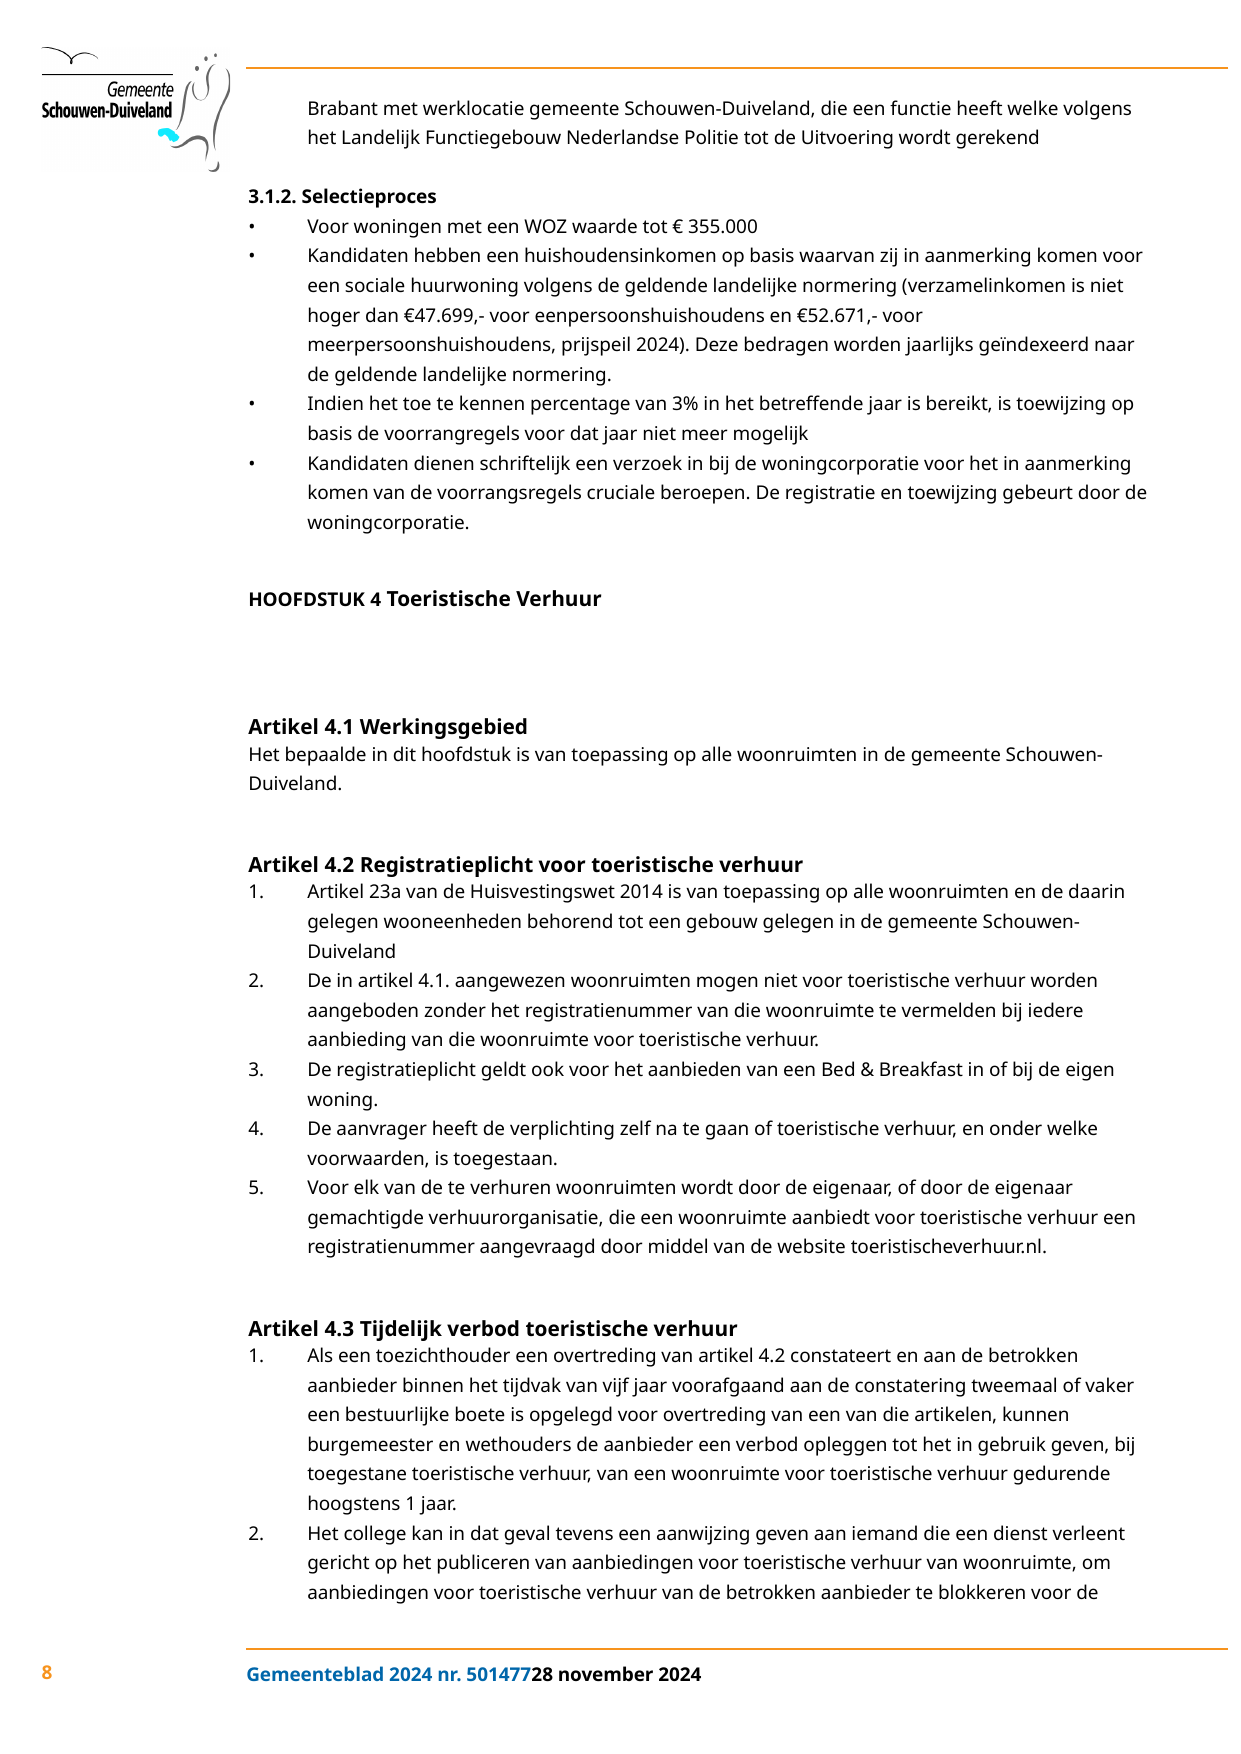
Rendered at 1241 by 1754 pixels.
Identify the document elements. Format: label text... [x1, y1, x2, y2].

list De aanvrager heeft de verplichting zelf na te gaan of toeristische verhuur, en onder welke voorwaarden, is toegestaan. [248, 1115, 1152, 1171]
list De in artikel 4.1. aangewezen woonruimten mogen niet voor toeristische verhuur worden aangeboden zonder het registratienummer van die woonruimte te vermelden bij iedere aanbieding van die woonruimte voor toeristische verhuur. [248, 967, 1152, 1052]
list Als een toezichthouder een overtreding van artikel 4.2 constateert en aan de betrokken aanbieder binnen het tijdvak van vijf jaar voorafgaand aan de constatering tweemaal of vaker een bestuurlijke boete is opgelegd voor overtreding van een van die artikelen, kunnen burgemeester en wethouders de aanbieder een verbod opleggen tot het in gebruik geven, bij toegestane toeristische verhuur, van een woonruimte voor toeristische verhuur gedurende hoogstens 1 jaar. [248, 1342, 1152, 1516]
list Voor woningen met een WOZ waarde tot € 355.000 [248, 213, 1152, 239]
text Artikel 4.3 Tijdelijk verbod toeristische verhuur [248, 1314, 1152, 1342]
list Het college kan in dat geval tevens een aanwijzing geven aan iemand die een dienst verleent gericht op het publiceren van aanbiedingen voor toeristische verhuur van woonruimte, om aanbiedingen voor toeristische verhuur van de betrokken aanbieder te blokkeren voor de [248, 1520, 1152, 1604]
text Het bepaalde in dit hoofdstuk is van toepassing op alle woonruimten in de gemeente Schouwen-Duiveland. [248, 741, 1152, 796]
text 3.1.2. Selectieproces [248, 183, 1152, 209]
list Kandidaten hebben een huishoudensinkomen op basis waarvan zij in aanmerking komen voor een sociale huurwoning volgens de geldende landelijke normering (verzamelinkomen is niet hoger dan €47.699,- voor eenpersoonshuishoudens en €52.671,- voor meerpersoonshuishoudens, prijspeil 2024). Deze bedragen worden jaarlijks geïndexeerd naar de geldende landelijke normering. [248, 243, 1152, 387]
list Indien het toe te kennen percentage van 3% in het betreffende jaar is bereikt, is toewijzing op basis de voorrangregels voor dat jaar niet meer mogelijk [248, 391, 1152, 446]
list Voor elk van de te verhuren woonruimten wordt door de eigenaar, of door de eigenaar gemachtigde verhuurorganisatie, die een woonruimte aanbiedt voor toeristische verhuur een registratienummer aangevraagd door middel van de website toeristischeverhuur.nl. [248, 1174, 1152, 1259]
text HOOFDSTUK 4 Toeristische Verhuur [248, 584, 1152, 613]
text Artikel 4.1 Werkingsgebied [248, 712, 1152, 741]
picture [41, 47, 231, 172]
list Brabant met werklocatie gemeente Schouwen-Duiveland, die een functie heeft welke volgens het Landelijk Functiegebouw Nederlandse Politie tot de Uitvoering wordt gerekend [248, 95, 1152, 150]
list De registratieplicht geldt ook voor het aanbieden van een Bed & Breakfast in of bij de eigen woning. [248, 1056, 1152, 1112]
text Artikel 4.2 Registratieplicht voor toeristische verhuur [248, 850, 1152, 879]
list Kandidaten dienen schriftelijk een verzoek in bij de woningcorporatie voor het in aanmerking komen van de voorrangsregels cruciale beroepen. De registratie en toewijzing gebeurt door de woningcorporatie. [248, 450, 1152, 535]
list Artikel 23a van de Huisvestingswet 2014 is van toepassing op alle woonruimten en de daarin gelegen wooneenheden behorend tot een gebouw gelegen in de gemeente Schouwen-Duiveland [248, 879, 1152, 964]
